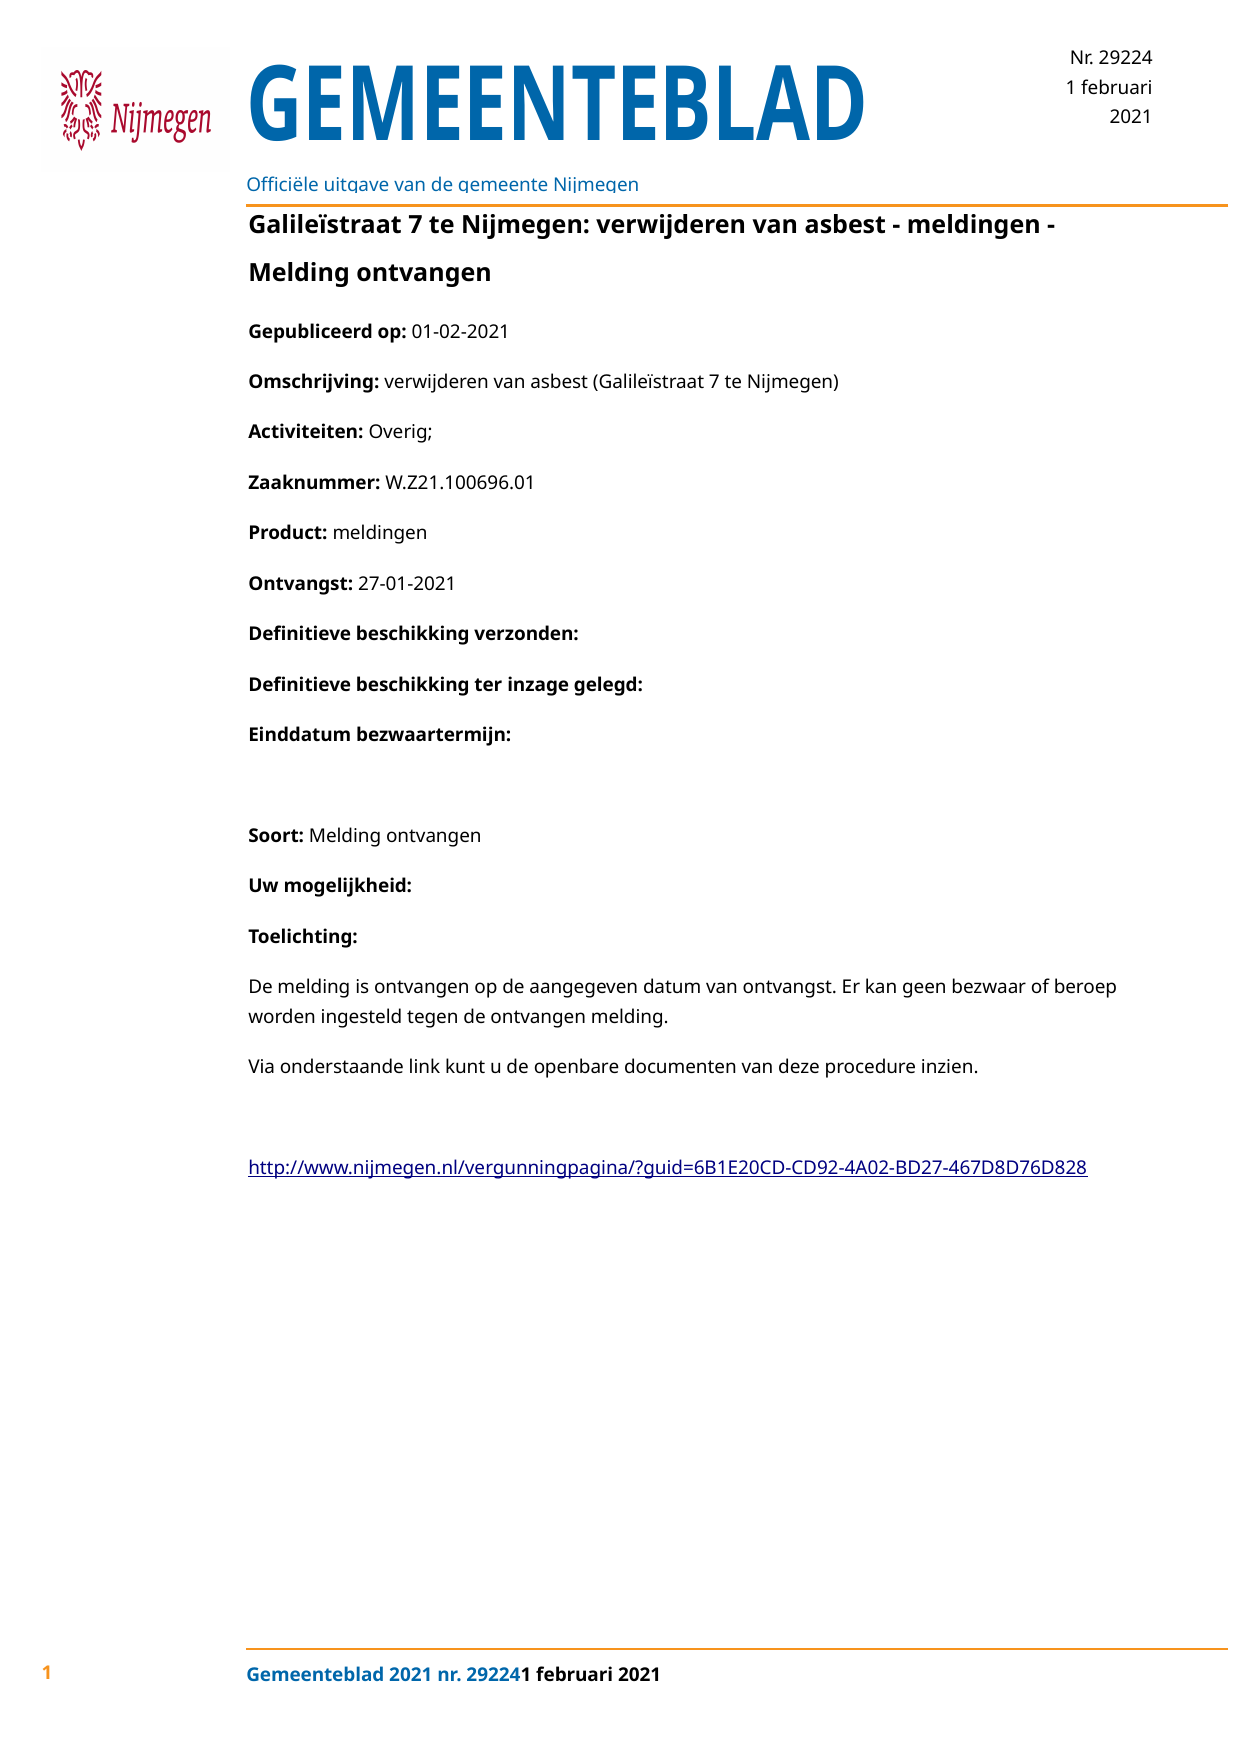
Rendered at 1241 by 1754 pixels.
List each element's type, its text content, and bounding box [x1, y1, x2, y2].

text Activiteiten: Overig; [248, 419, 1152, 444]
text Galileïstraat 7 te Nijmegen: verwijderen van asbest - meldingen - Melding ontvangen [248, 207, 1152, 288]
text Zaaknummer: W.Z21.100696.01 [248, 469, 1152, 495]
text Gepubliceerd op: 01-02-2021 [248, 318, 1152, 344]
text Toelichting: [248, 923, 1152, 949]
text Definitieve beschikking ter inzage gelegd: [248, 671, 1152, 697]
text Soort: Melding ontvangen [248, 822, 1152, 848]
text Product: meldingen [248, 519, 1152, 545]
text http://www.nijmegen.nl/vergunningpagina/?guid=6B1E20CD-CD92-4A02-BD27-467D8D76D828 [248, 1154, 1152, 1180]
text Einddatum bezwaartermijn: [248, 721, 1152, 747]
text Via onderstaande link kunt u de openbare documenten van deze procedure inzien. [248, 1053, 1152, 1079]
text Uw mogelijkheid: [248, 872, 1152, 898]
text De melding is ontvangen op de aangegeven datum van ontvangst. Er kan geen bezwaar of beroep worden ingesteld tegen de ontvangen melding. [248, 973, 1152, 1029]
text Ontvangst: 27-01-2021 [248, 570, 1152, 596]
picture [41, 47, 231, 172]
text Definitieve beschikking verzonden: [248, 620, 1152, 646]
text Omschrijving: verwijderen van asbest (Galileïstraat 7 te Nijmegen) [248, 368, 1152, 394]
